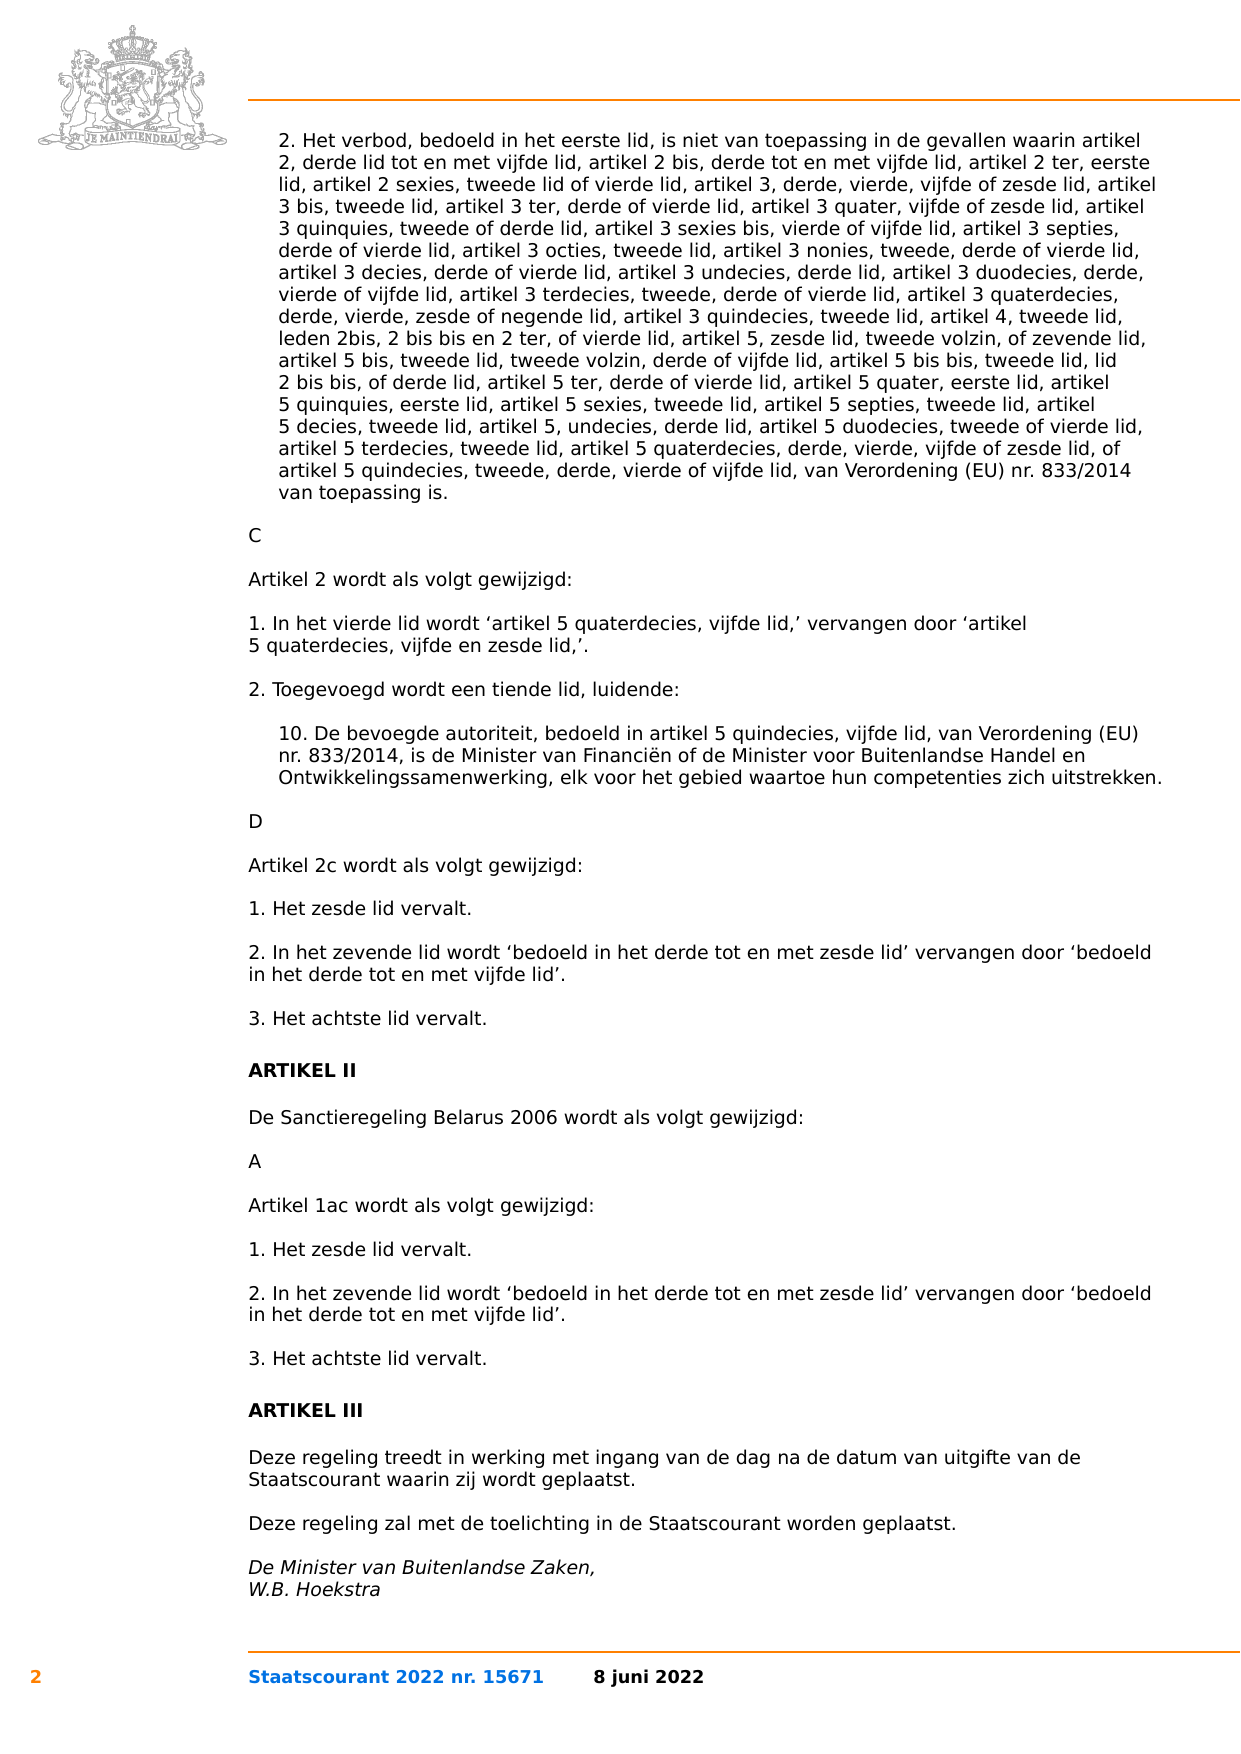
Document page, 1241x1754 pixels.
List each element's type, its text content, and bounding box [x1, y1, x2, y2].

subtitle ARTIKEL III [248, 1400, 1163, 1422]
text 1. In het vierde lid wordt ‘artikel 5 quaterdecies, vijfde lid,’ vervangen door ‘artikel 5 quaterdecies, vijfde en zesde lid,’. [248, 613, 1163, 657]
text 2. In het zevende lid wordt ‘bedoeld in het derde tot en met zesde lid’ vervangen door ‘bedoeld in het derde tot en met vijfde lid’. [248, 942, 1163, 986]
text 2. Toegevoegd wordt een tiende lid, luidende: [248, 679, 1163, 701]
text 3. Het achtste lid vervalt. [248, 1348, 1163, 1370]
text De Sanctieregeling Belarus 2006 wordt als volgt gewijzigd: [248, 1107, 1163, 1129]
text 2. Het verbod, bedoeld in het eerste lid, is niet van toepassing in de gevallen waarin artikel 2, derde lid tot en met vijfde lid, artikel 2 bis, derde tot en met vijfde lid, artikel 2 ter, eerste lid, artikel 2 sexies, tweede lid of vierde lid, artikel 3, derde, vierde, vijfde of zesde lid, artikel 3 bis, tweede lid, artikel 3 ter, derde of vierde lid, artikel 3 quater, vijfde of zesde lid, artikel 3 quinquies, tweede of derde lid, artikel 3 sexies bis, vierde of vijfde lid, artikel 3 septies, derde of vierde lid, artikel 3 octies, tweede lid, artikel 3 nonies, tweede, derde of vierde lid, artikel 3 decies, derde of vierde lid, artikel 3 undecies, derde lid, artikel 3 duodecies, derde, vierde of vijfde lid, artikel 3 terdecies, tweede, derde of vierde lid, artikel 3 quaterdecies, derde, vierde, zesde of negende lid, artikel 3 quindecies, tweede lid, artikel 4, tweede lid, leden 2bis, 2 bis bis en 2 ter, of vierde lid, artikel 5, zesde lid, tweede volzin, of zevende lid, artikel 5 bis, tweede lid, tweede volzin, derde of vijfde lid, artikel 5 bis bis, tweede lid, lid 2 bis bis, of derde lid, artikel 5 ter, derde of vierde lid, artikel 5 quater, eerste lid, artikel 5 quinquies, eerste lid, artikel 5 sexies, tweede lid, artikel 5 septies, tweede lid, artikel 5 decies, tweede lid, artikel 5, undecies, derde lid, artikel 5 duodecies, tweede of vierde lid, artikel 5 terdecies, tweede lid, artikel 5 quaterdecies, derde, vierde, vijfde of zesde lid, of artikel 5 quindecies, tweede, derde, vierde of vijfde lid, van Verordening (EU) nr. 833/2014 van toepassing is. [278, 130, 1163, 503]
text Artikel 2 wordt als volgt gewijzigd: [248, 569, 1163, 591]
text Artikel 2c wordt als volgt gewijzigd: [248, 854, 1163, 876]
text D [248, 811, 1163, 833]
text A [248, 1151, 1163, 1173]
picture [38, 25, 227, 150]
text 1. Het zesde lid vervalt. [248, 898, 1163, 920]
text 3. Het achtste lid vervalt. [248, 1008, 1163, 1030]
text Artikel 1ac wordt als volgt gewijzigd: [248, 1195, 1163, 1217]
text 2. In het zevende lid wordt ‘bedoeld in het derde tot en met zesde lid’ vervangen door ‘bedoeld in het derde tot en met vijfde lid’. [248, 1282, 1163, 1326]
text Deze regeling treedt in werking met ingang van de dag na de datum van uitgifte van de Staatscourant waarin zij wordt geplaatst. [248, 1447, 1163, 1491]
subtitle ARTIKEL II [248, 1060, 1163, 1082]
text 10. De bevoegde autoriteit, bedoeld in artikel 5 quindecies, vijfde lid, van Verordening (EU) nr. 833/2014, is de Minister van Financiën of de Minister voor Buitenlandse Handel en Ontwikkelingssamenwerking, elk voor het gebied waartoe hun competenties zich uitstrekken. [278, 723, 1163, 789]
text Deze regeling zal met de toelichting in de Staatscourant worden geplaatst. [248, 1513, 1163, 1535]
text 1. Het zesde lid vervalt. [248, 1238, 1163, 1261]
text De Minister van Buitenlandse Zaken, W.B. Hoekstra [248, 1557, 1163, 1601]
text C [248, 525, 1163, 547]
